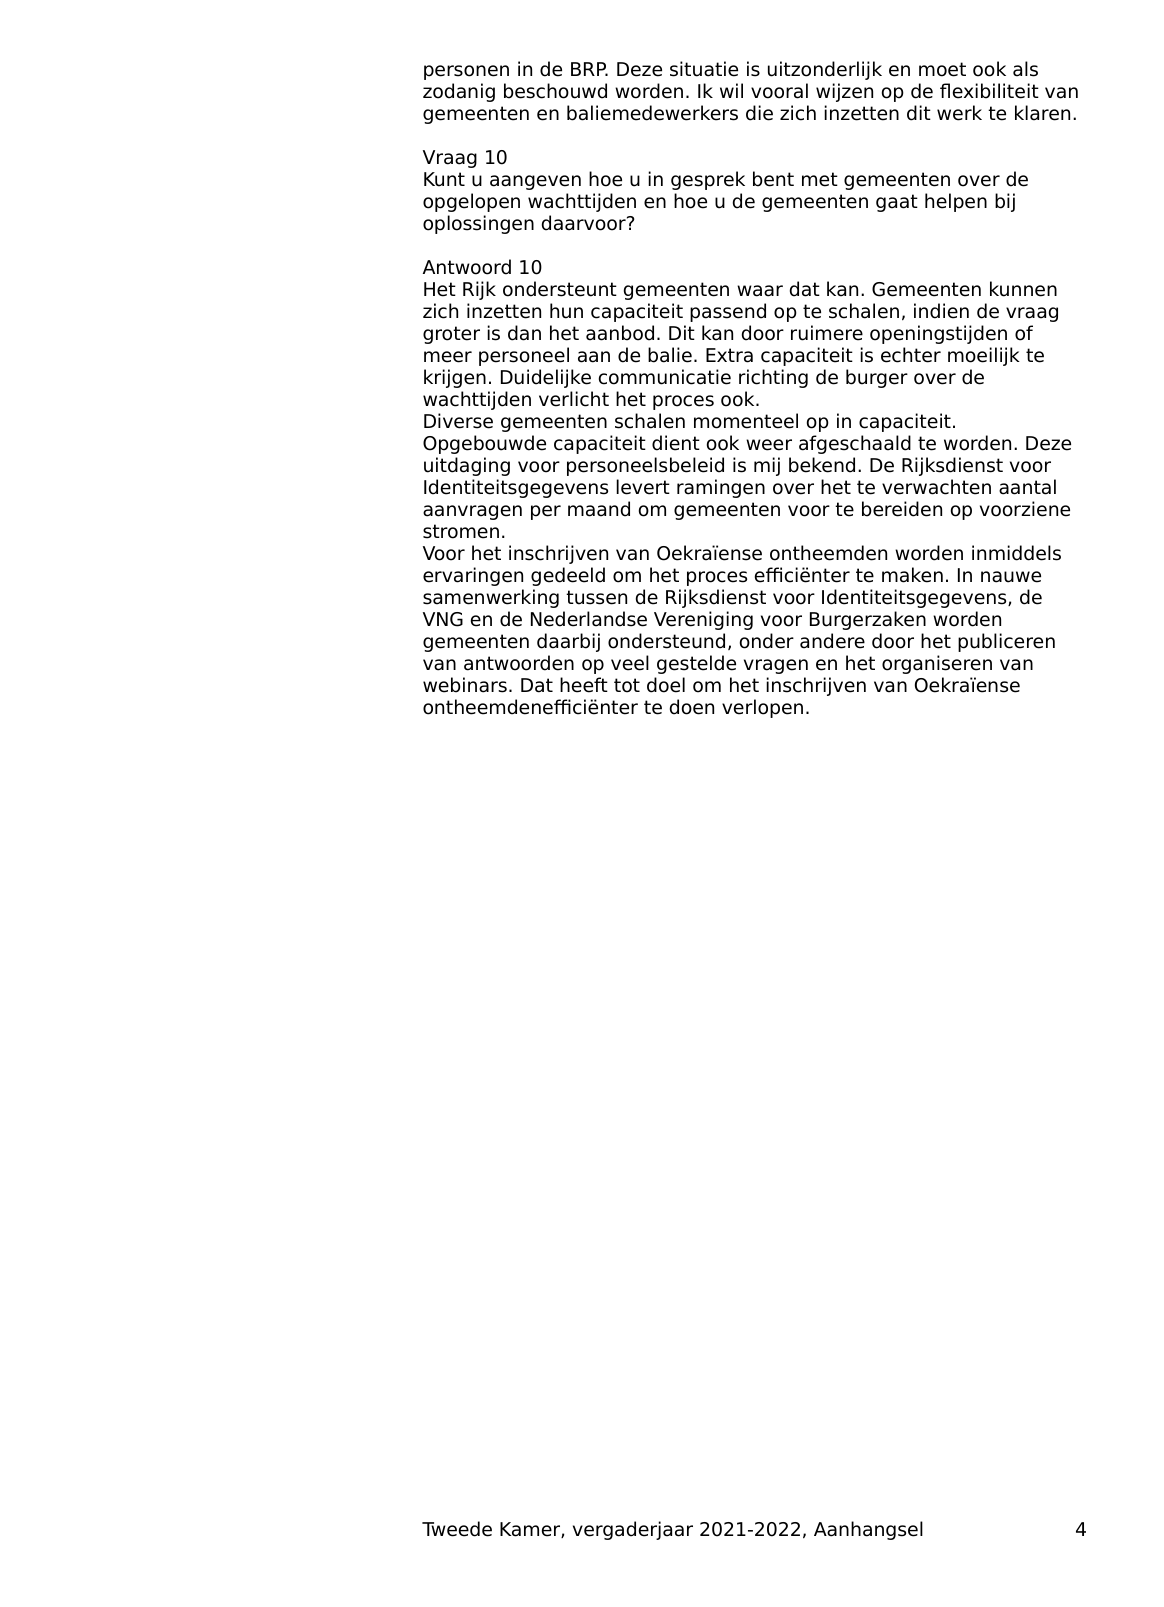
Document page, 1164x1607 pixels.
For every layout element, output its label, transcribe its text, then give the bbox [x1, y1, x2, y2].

text Diverse gemeenten schalen momenteel op in capaciteit. Opgebouwde capaciteit dient ook weer afgeschaald te worden. Deze uitdaging voor personeelsbeleid is mij bekend. De Rijksdienst voor Identiteitsgegevens levert ramingen over het te verwachten aantal aanvragen per maand om gemeenten voor te bereiden op voorziene stromen. [422, 411, 1087, 543]
text Vraag 10 [422, 147, 1087, 169]
text Antwoord 10 [422, 257, 1087, 279]
text personen in de BRP. Deze situatie is uitzonderlijk en moet ook als zodanig beschouwd worden. Ik wil vooral wijzen op de flexibiliteit van gemeenten en baliemedewerkers die zich inzetten dit werk te klaren. [422, 59, 1087, 125]
text Voor het inschrijven van Oekraïense ontheemden worden inmiddels ervaringen gedeeld om het proces efficiënter te maken. In nauwe samenwerking tussen de Rijksdienst voor Identiteitsgegevens, de VNG en de Nederlandse Vereniging voor Burgerzaken worden gemeenten daarbij ondersteund, onder andere door het publiceren van antwoorden op veel gestelde vragen en het organiseren van webinars. Dat heeft tot doel om het inschrijven van Oekraïense ontheemdenefficiënter te doen verlopen. [422, 543, 1087, 719]
text Het Rijk ondersteunt gemeenten waar dat kan. Gemeenten kunnen zich inzetten hun capaciteit passend op te schalen, indien de vraag groter is dan het aanbod. Dit kan door ruimere openingstijden of meer personeel aan de balie. Extra capaciteit is echter moeilijk te krijgen. Duidelijke communicatie richting de burger over de wachttijden verlicht het proces ook. [422, 279, 1087, 411]
text Kunt u aangeven hoe u in gesprek bent met gemeenten over de opgelopen wachttijden en hoe u de gemeenten gaat helpen bij oplossingen daarvoor? [422, 169, 1087, 235]
